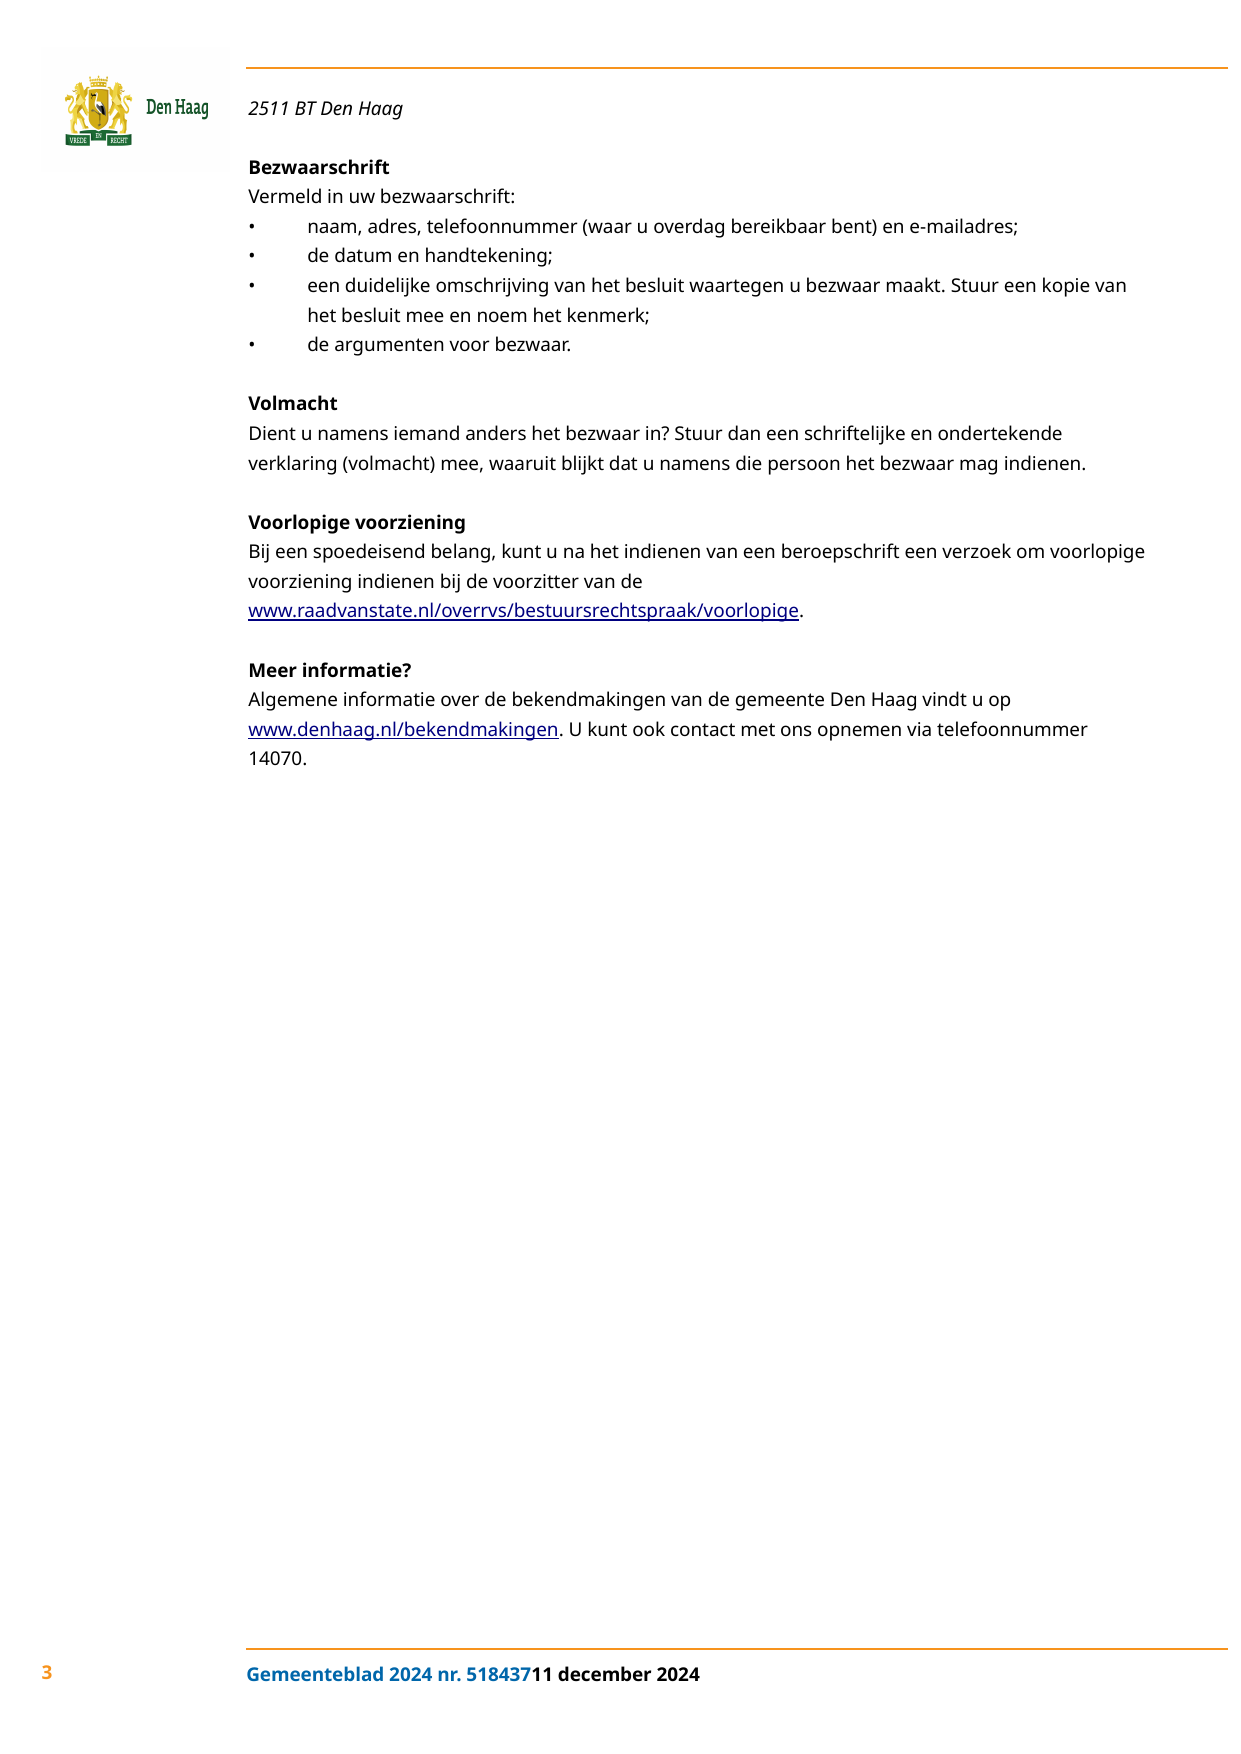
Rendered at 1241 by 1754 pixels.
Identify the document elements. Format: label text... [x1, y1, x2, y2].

text Dient u namens iemand anders het bezwaar in? Stuur dan een schriftelijke en ondertekende verklaring (volmacht) mee, waaruit blijkt dat u namens die persoon het bezwaar mag indienen. [248, 420, 1152, 476]
list naam, adres, telefoonnummer (waar u overdag bereikbaar bent) en e-mailadres; [248, 213, 1152, 239]
list de argumenten voor bezwaar. [248, 331, 1152, 357]
text 2511 BT Den Haag [248, 95, 1152, 121]
text Algemene informatie over de bekendmakingen van de gemeente Den Haag vindt u op www.denhaag.nl/bekendmakingen. U kunt ook contact met ons opnemen via telefoonnummer 14070. [248, 686, 1152, 771]
picture [41, 47, 231, 172]
text Vermeld in uw bezwaarschrift: [248, 183, 1152, 209]
text Bezwaarschrift [248, 154, 1152, 180]
text Meer informatie? [248, 657, 1152, 683]
list de datum en handtekening; [248, 243, 1152, 268]
text Bij een spoedeisend belang, kunt u na het indienen van een beroepschrift een verzoek om voorlopige voorziening indienen bij de voorzitter van de www.raadvanstate.nl/overrvs/bestuursrechtspraak/voorlopige. [248, 538, 1152, 623]
text Voorlopige voorziening [248, 509, 1152, 535]
text Volmacht [248, 391, 1152, 416]
list een duidelijke omschrijving van het besluit waartegen u bezwaar maakt. Stuur een kopie van het besluit mee en noem het kenmerk; [248, 272, 1152, 328]
